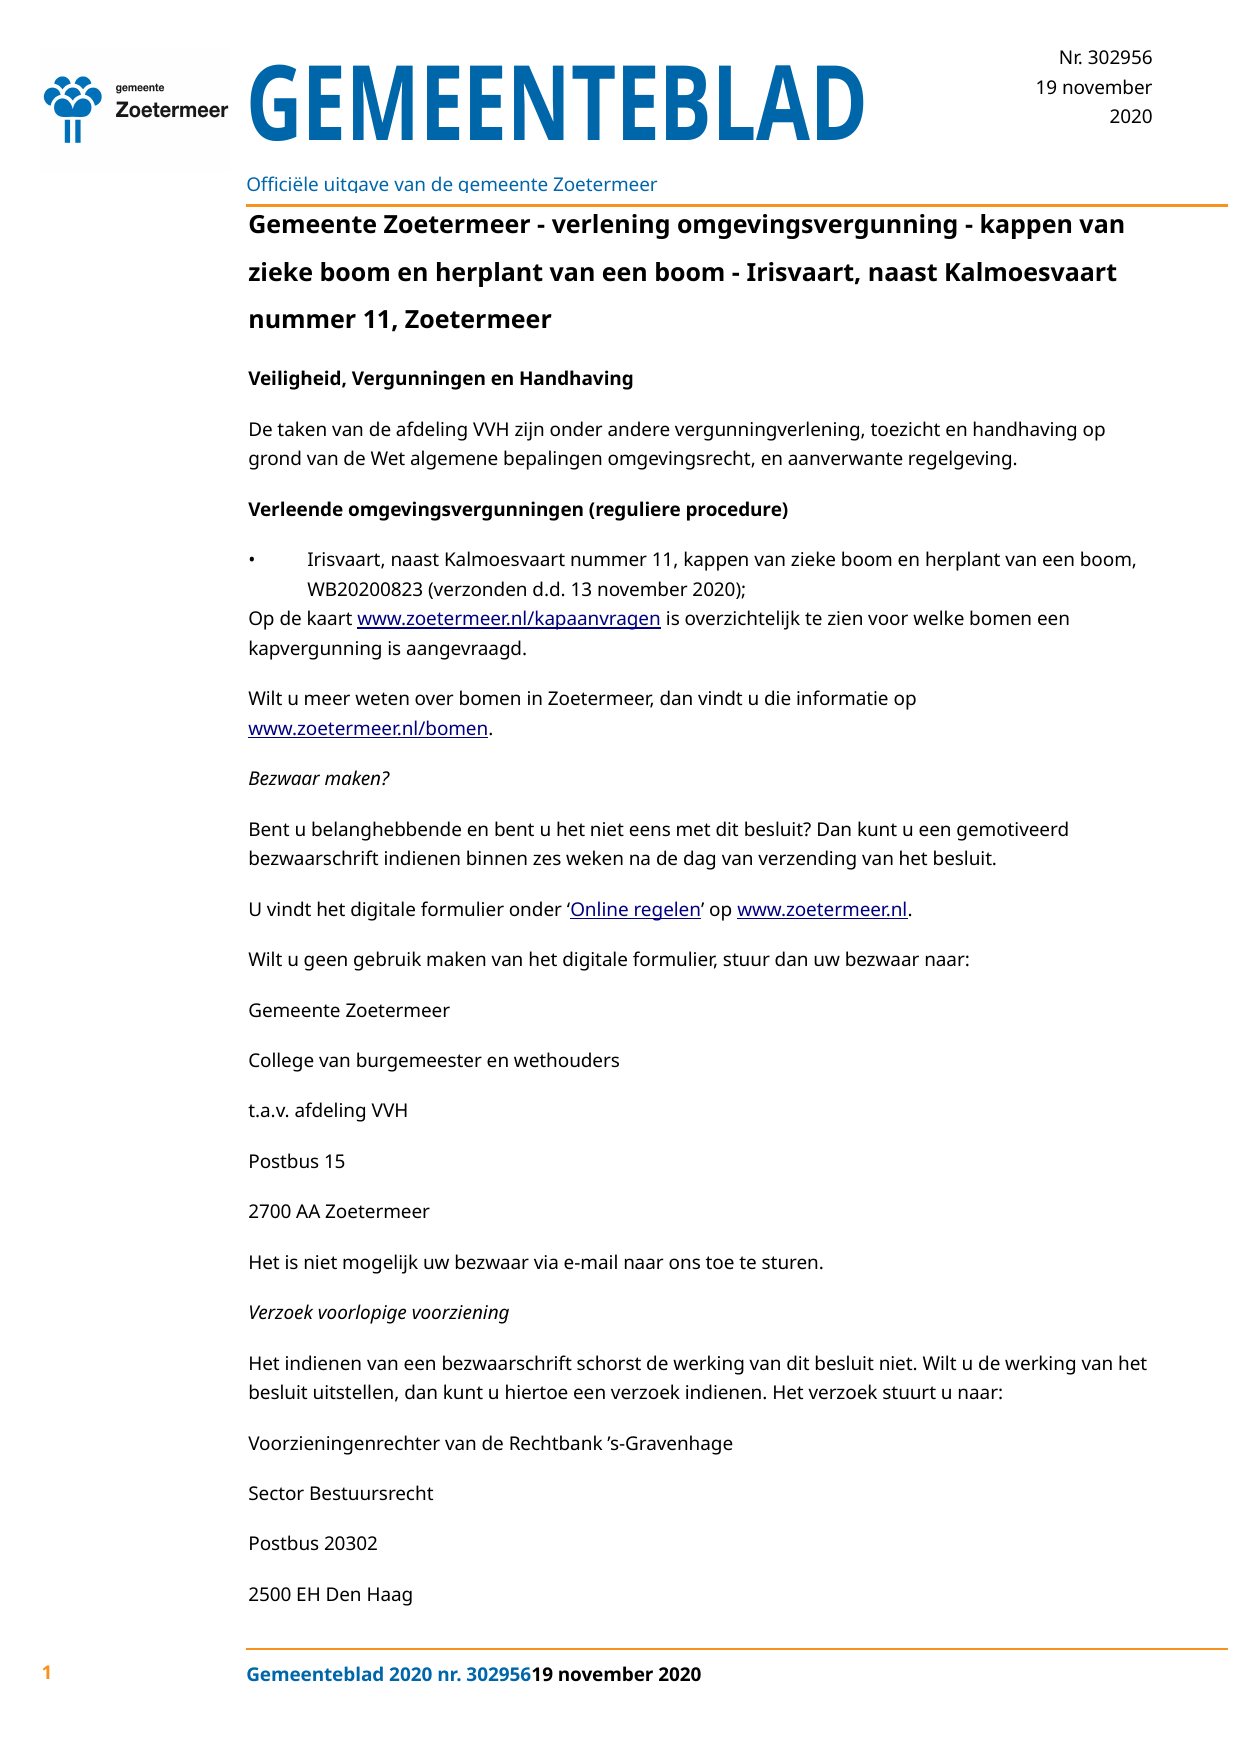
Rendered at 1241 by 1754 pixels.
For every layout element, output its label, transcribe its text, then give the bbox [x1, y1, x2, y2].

text Voorzieningenrechter van de Rechtbank ’s-Gravenhage [248, 1430, 1152, 1455]
text Wilt u meer weten over bomen in Zoetermeer, dan vindt u die informatie op www.zoetermeer.nl/bomen. [248, 686, 1152, 741]
picture [41, 47, 231, 172]
text 2700 AA Zoetermeer [248, 1198, 1152, 1224]
text Postbus 20302 [248, 1531, 1152, 1556]
text U vindt het digitale formulier onder ‘Online regelen’ op www.zoetermeer.nl. [248, 896, 1152, 922]
list Irisvaart, naast Kalmoesvaart nummer 11, kappen van zieke boom en herplant van een boom, WB20200823 (verzonden d.d. 13 november 2020); [248, 546, 1152, 602]
text Verleende omgevingsvergunningen (reguliere procedure) [248, 496, 1152, 522]
text College van burgemeester en wethouders [248, 1047, 1152, 1073]
text Bezwaar maken? [248, 766, 1152, 791]
text Bent u belanghebbende en bent u het niet eens met dit besluit? Dan kunt u een gemotiveerd bezwaarschrift indienen binnen zes weken na de dag van verzending van het besluit. [248, 816, 1152, 871]
text Het is niet mogelijk uw bezwaar via e-mail naar ons toe te sturen. [248, 1249, 1152, 1274]
text Sector Bestuursrecht [248, 1480, 1152, 1506]
text Verzoek voorlopige voorziening [248, 1299, 1152, 1325]
text 2500 EH Den Haag [248, 1581, 1152, 1607]
text Postbus 15 [248, 1148, 1152, 1174]
text Gemeente Zoetermeer - verlening omgevingsvergunning - kappen van zieke boom en herplant van een boom - Irisvaart, naast Kalmoesvaart nummer 11, Zoetermeer [248, 207, 1152, 336]
text Gemeente Zoetermeer [248, 997, 1152, 1022]
text Veiligheid, Vergunningen en Handhaving [248, 366, 1152, 391]
text t.a.v. afdeling VVH [248, 1098, 1152, 1123]
text De taken van de afdeling VVH zijn onder andere vergunningverlening, toezicht en handhaving op grond van de Wet algemene bepalingen omgevingsrecht, en aanverwante regelgeving. [248, 416, 1152, 471]
text Op de kaart www.zoetermeer.nl/kapaanvragen is overzichtelijk te zien voor welke bomen een kapvergunning is aangevraagd. [248, 606, 1152, 661]
text Wilt u geen gebruik maken van het digitale formulier, stuur dan uw bezwaar naar: [248, 946, 1152, 972]
text Het indienen van een bezwaarschrift schorst de werking van dit besluit niet. Wilt u de werking van het besluit uitstellen, dan kunt u hiertoe een verzoek indienen. Het verzoek stuurt u naar: [248, 1350, 1152, 1405]
